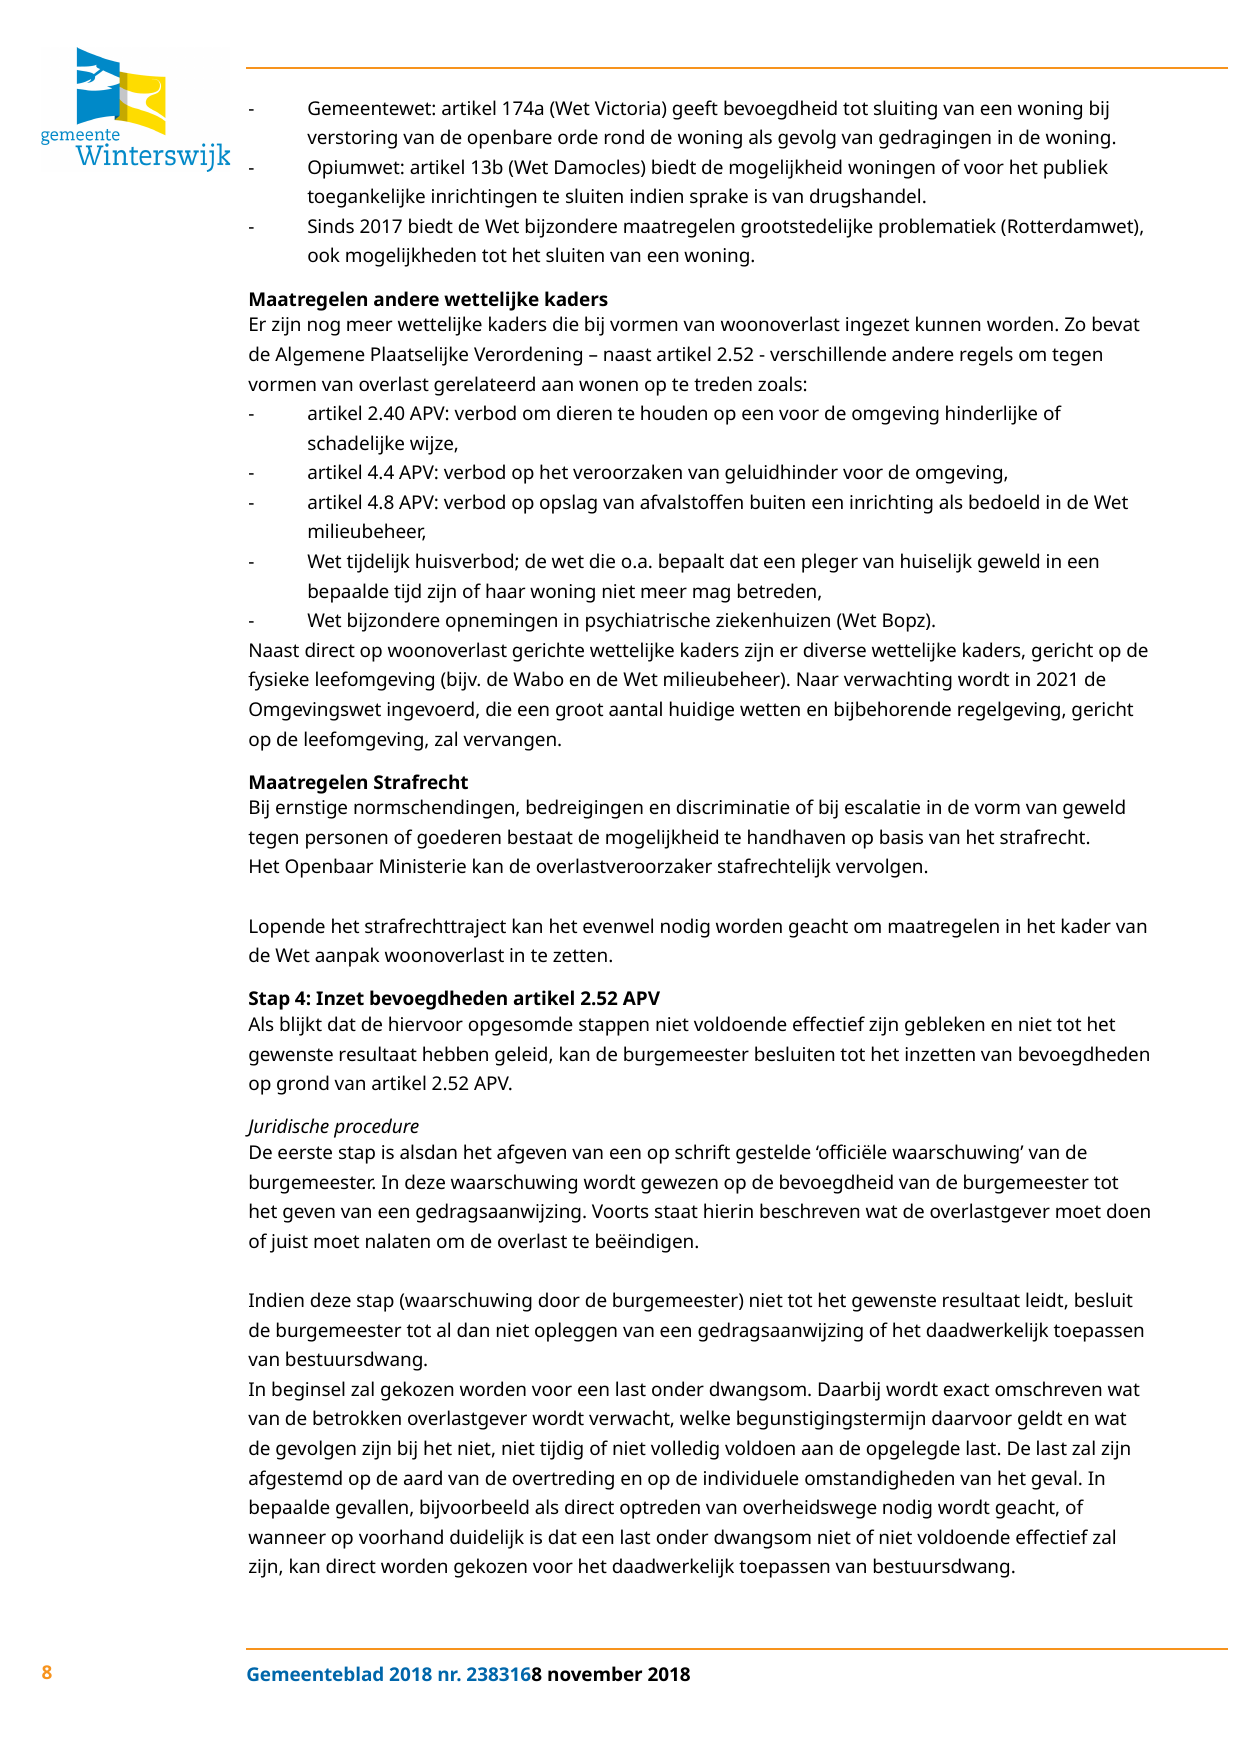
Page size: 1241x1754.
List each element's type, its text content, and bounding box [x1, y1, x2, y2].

text Het Openbaar Ministerie kan de overlastveroorzaker stafrechtelijk vervolgen. [248, 854, 1152, 879]
list Sinds 2017 biedt de Wet bijzondere maatregelen grootstedelijke problematiek (Rotterdamwet), ook mogelijkheden tot het sluiten van een woning. [248, 213, 1152, 268]
picture [225, 153, 231, 162]
text Lopende het strafrechttraject kan het evenwel nodig worden geacht om maatregelen in het kader van de Wet aanpak woonoverlast in te zetten. [248, 913, 1152, 968]
text Bij ernstige normschendingen, bedreigingen en discriminatie of bij escalatie in de vorm van geweld tegen personen of goederen bestaat de mogelijkheid te handhaven op basis van het strafrecht. [248, 794, 1152, 850]
list artikel 2.40 APV: verbod om dieren te houden op een voor de omgeving hinderlijke of schadelijke wijze, [248, 400, 1152, 456]
text Er zijn nog meer wettelijke kaders die bij vormen van woonoverlast ingezet kunnen worden. Zo bevat de Algemene Plaatselijke Verordening – naast artikel 2.52 - verschillende andere regels om tegen vormen van overlast gerelateerd aan wonen op te treden zoals: [248, 312, 1152, 396]
text Als blijkt dat de hiervoor opgesomde stappen niet voldoende effectief zijn gebleken en niet tot het gewenste resultaat hebben geleid, kan de burgemeester besluiten tot het inzetten van bevoegdheden op grond van artikel 2.52 APV. [248, 1011, 1152, 1096]
text Juridische procedure [248, 1114, 1152, 1139]
text De eerste stap is alsdan het afgeven van een op schrift gestelde ‘officiële waarschuwing’ van de burgemeester. In deze waarschuwing wordt gewezen op de bevoegdheid van de burgemeester tot het geven van een gedragsaanwijzing. Voorts staat hierin beschreven wat de overlastgever moet doen of juist moet nalaten om de overlast te beëindigen. [248, 1139, 1152, 1254]
list artikel 4.8 APV: verbod op opslag van afvalstoffen buiten een inrichting als bedoeld in de Wet milieubeheer, [248, 489, 1152, 544]
list Opiumwet: artikel 13b (Wet Damocles) biedt de mogelijkheid woningen of voor het publiek toegankelijke inrichtingen te sluiten indien sprake is van drugshandel. [248, 154, 1152, 209]
text Naast direct op woonoverlast gerichte wettelijke kaders zijn er diverse wettelijke kaders, gericht op de fysieke leefomgeving (bijv. de Wabo en de Wet milieubeheer). Naar verwachting wordt in 2021 de Omgevingswet ingevoerd, die een groot aantal huidige wetten en bijbehorende regelgeving, gericht op de leefomgeving, zal vervangen. [248, 637, 1152, 751]
text Indien deze stap (waarschuwing door de burgemeester) niet tot het gewenste resultaat leidt, besluit de burgemeester tot al dan niet opleggen van een gedragsaanwijzing of het daadwerkelijk toepassen van bestuursdwang. [248, 1287, 1152, 1372]
picture [41, 47, 231, 172]
text Maatregelen Strafrecht [248, 769, 1152, 794]
list Wet tijdelijk huisverbod; de wet die o.a. bepaalt dat een pleger van huiselijk geweld in een bepaalde tijd zijn of haar woning niet meer mag betreden, [248, 548, 1152, 603]
list artikel 4.4 APV: verbod op het veroorzaken van geluidhinder voor de omgeving, [248, 459, 1152, 485]
text Maatregelen andere wettelijke kaders [248, 286, 1152, 312]
list Wet bijzondere opnemingen in psychiatrische ziekenhuizen (Wet Bopz). [248, 607, 1152, 633]
text In beginsel zal gekozen worden voor een last onder dwangsom. Daarbij wordt exact omschreven wat van de betrokken overlastgever wordt verwacht, welke begunstigingstermijn daarvoor geldt en wat de gevolgen zijn bij het niet, niet tijdig of niet volledig voldoen aan de opgelegde last. De last zal zijn afgestemd op de aard van de overtreding en op de individuele omstandigheden van het geval. In bepaalde gevallen, bijvoorbeeld als direct optreden van overheidswege nodig wordt geacht, of wanneer op voorhand duidelijk is dat een last onder dwangsom niet of niet voldoende effectief zal zijn, kan direct worden gekozen voor het daadwerkelijk toepassen van bestuursdwang. [248, 1376, 1152, 1579]
text Stap 4: Inzet bevoegdheden artikel 2.52 APV [248, 986, 1152, 1011]
list Gemeentewet: artikel 174a (Wet Victoria) geeft bevoegdheid tot sluiting van een woning bij verstoring van de openbare orde rond de woning als gevolg van gedragingen in de woning. [248, 95, 1152, 150]
